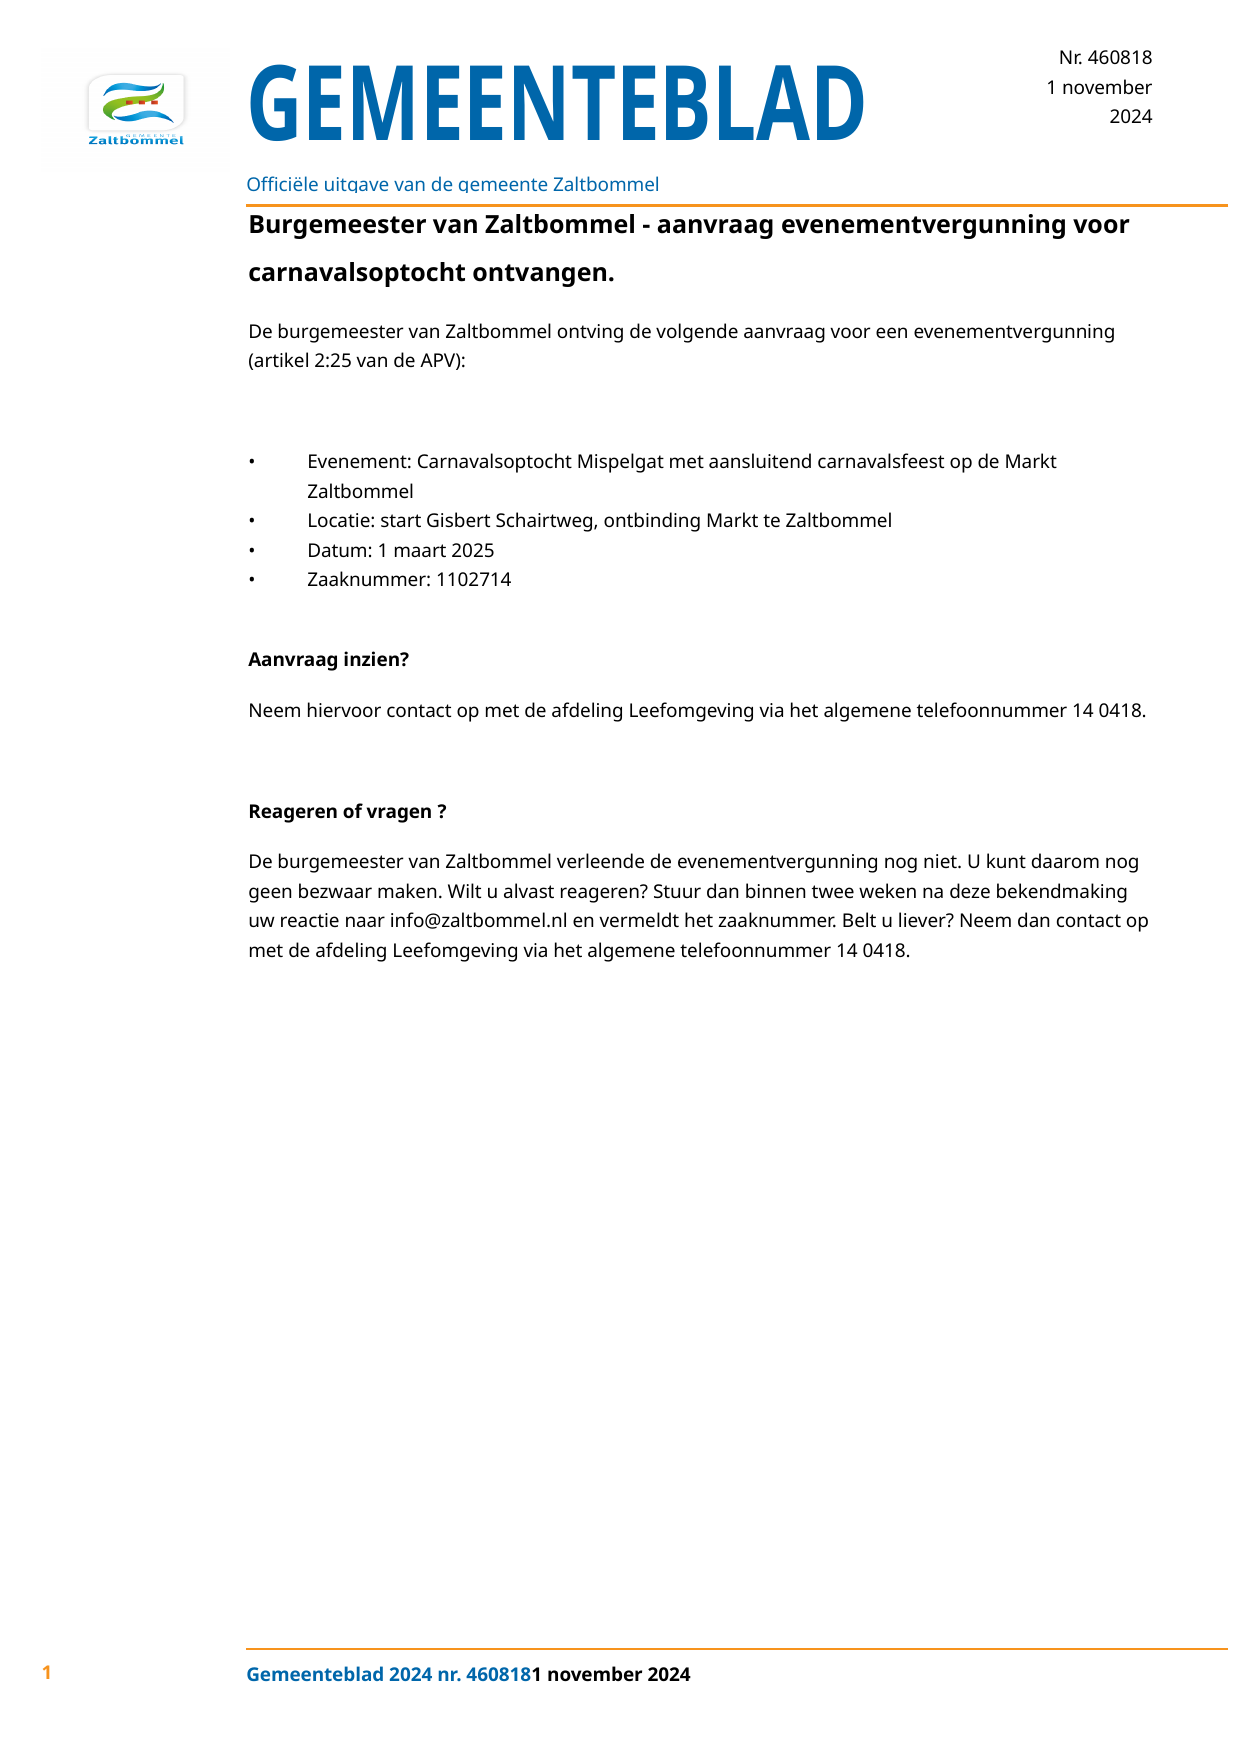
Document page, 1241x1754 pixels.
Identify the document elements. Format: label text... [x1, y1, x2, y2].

picture [41, 47, 231, 172]
text Burgemeester van Zaltbommel - aanvraag evenementvergunning voor carnavalsoptocht ontvangen. [248, 207, 1152, 288]
list Locatie: start Gisbert Schairtweg, ontbinding Markt te Zaltbommel [248, 507, 1152, 533]
list Zaaknummer: 1102714 [248, 567, 1152, 592]
list Datum: 1 maart 2025 [248, 537, 1152, 563]
text De burgemeester van Zaltbommel ontving de volgende aanvraag voor een evenementvergunning (artikel 2:25 van de APV): [248, 318, 1152, 373]
text Neem hiervoor contact op met de afdeling Leefomgeving via het algemene telefoonnummer 14 0418. [248, 697, 1152, 723]
text De burgemeester van Zaltbommel verleende de evenementvergunning nog niet. U kunt daarom nog geen bezwaar maken. Wilt u alvast reageren? Stuur dan binnen twee weken na deze bekendmaking uw reactie naar info@zaltbommel.nl en vermeldt het zaaknummer. Belt u liever? Neem dan contact op met de afdeling Leefomgeving via het algemene telefoonnummer 14 0418. [248, 848, 1152, 963]
text Reageren of vragen ? [248, 798, 1152, 824]
list Evenement: Carnavalsoptocht Mispelgat met aansluitend carnavalsfeest op de Markt Zaltbommel [248, 448, 1152, 504]
text Aanvraag inzien? [248, 647, 1152, 672]
